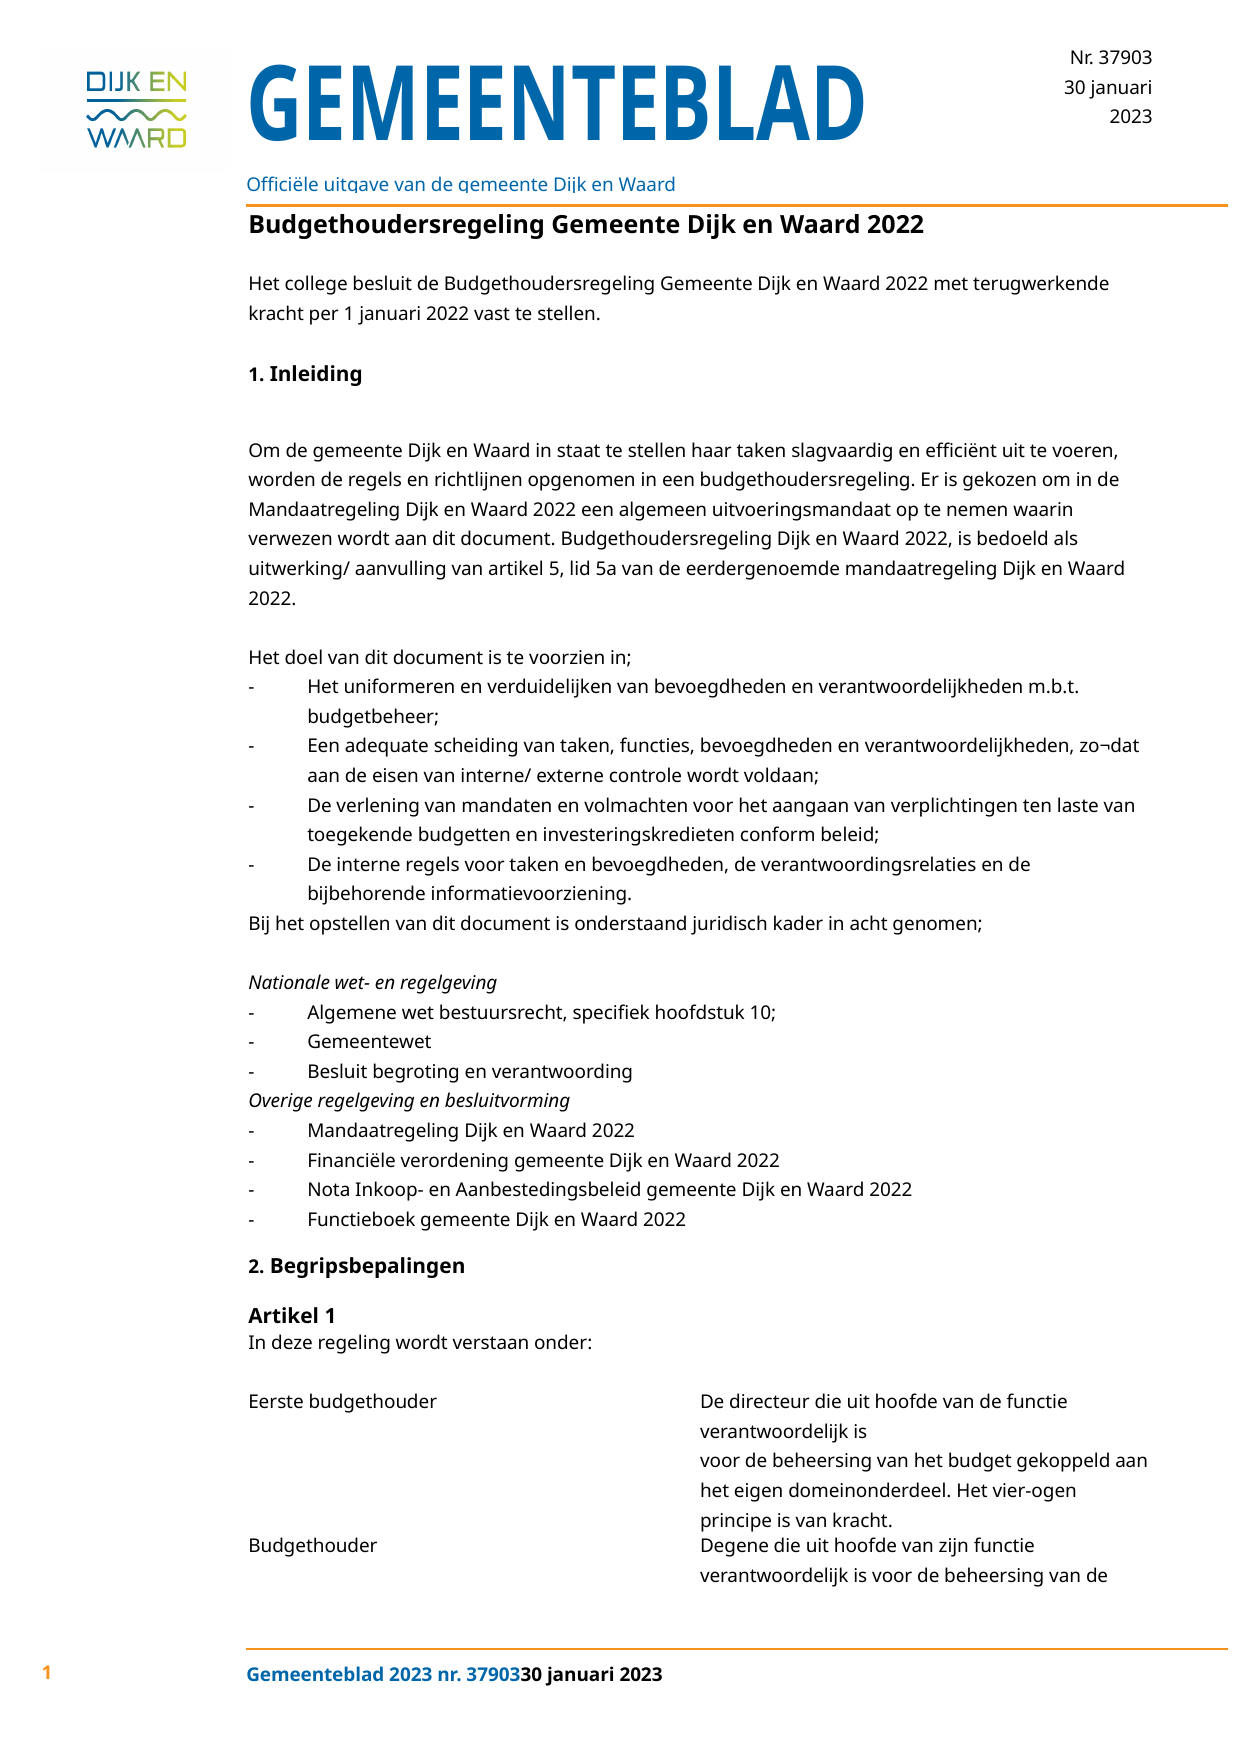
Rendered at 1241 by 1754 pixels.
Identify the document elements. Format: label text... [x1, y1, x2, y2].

list Nota Inkoop- en Aanbestedingsbeleid gemeente Dijk en Waard 2022 [248, 1176, 1152, 1202]
list Algemene wet bestuursrecht, specifiek hoofdstuk 10; [248, 999, 1152, 1024]
list Het uniformeren en verduidelijken van bevoegdheden en verantwoordelijkheden m.b.t. budgetbeheer; [248, 673, 1152, 729]
text Artikel 1 [248, 1301, 1152, 1329]
table_header De directeur die uit hoofde van de functie verantwoordelijk is voor de beheersing van het budget gekoppeld aan het eigen domeinonderdeel. Het vier-ogen principe is van kracht. [700, 1389, 1152, 1533]
list Mandaatregeling Dijk en Waard 2022 [248, 1117, 1152, 1143]
text Nationale wet- en regelgeving [248, 969, 1152, 995]
text 1. Inleiding [248, 359, 1152, 387]
list Besluit begroting en verantwoording [248, 1058, 1152, 1084]
table_cell Degene die uit hoofde van zijn functie verantwoordelijk is voor de beheersing van de [700, 1533, 1152, 1588]
text 2. Begripsbepalingen [248, 1252, 1152, 1280]
text Het doel van dit document is te voorzien in; [248, 644, 1152, 669]
text Budgethoudersregeling Gemeente Dijk en Waard 2022 [248, 207, 1152, 241]
list Gemeentewet [248, 1028, 1152, 1054]
text In deze regeling wordt verstaan onder: [248, 1329, 1152, 1355]
table_header Eerste budgethouder [248, 1389, 700, 1533]
table_cell Budgethouder [248, 1533, 700, 1588]
text Bij het opstellen van dit document is onderstaand juridisch kader in acht genomen; [248, 910, 1152, 936]
list Financiële verordening gemeente Dijk en Waard 2022 [248, 1147, 1152, 1172]
picture [41, 47, 231, 172]
text Om de gemeente Dijk en Waard in staat te stellen haar taken slagvaardig en efficiënt uit te voeren, worden de regels en richtlijnen opgenomen in een budgethoudersregeling. Er is gekozen om in de Mandaatregeling Dijk en Waard 2022 een algemeen uitvoeringsmandaat op te nemen waarin verwezen wordt aan dit document. Budgethoudersregeling Dijk en Waard 2022, is bedoeld als uitwerking/ aanvulling van artikel 5, lid 5a van de eerdergenoemde mandaatregeling Dijk en Waard 2022. [248, 437, 1152, 610]
text Overige regelgeving en besluitvorming [248, 1088, 1152, 1113]
list De interne regels voor taken en bevoegdheden, de verantwoordingsrelaties en de bijbehorende informatievoorziening. [248, 851, 1152, 906]
text Het college besluit de Budgethoudersregeling Gemeente Dijk en Waard 2022 met terugwerkende kracht per 1 januari 2022 vast te stellen. [248, 270, 1152, 326]
list Functieboek gemeente Dijk en Waard 2022 [248, 1206, 1152, 1232]
list Een adequate scheiding van taken, functies, bevoegdheden en verantwoordelijkheden, zo¬dat aan de eisen van interne/ externe controle wordt voldaan; [248, 733, 1152, 788]
list De verlening van mandaten en volmachten voor het aangaan van verplichtingen ten laste van toegekende budgetten en investeringskredieten conform beleid; [248, 792, 1152, 847]
